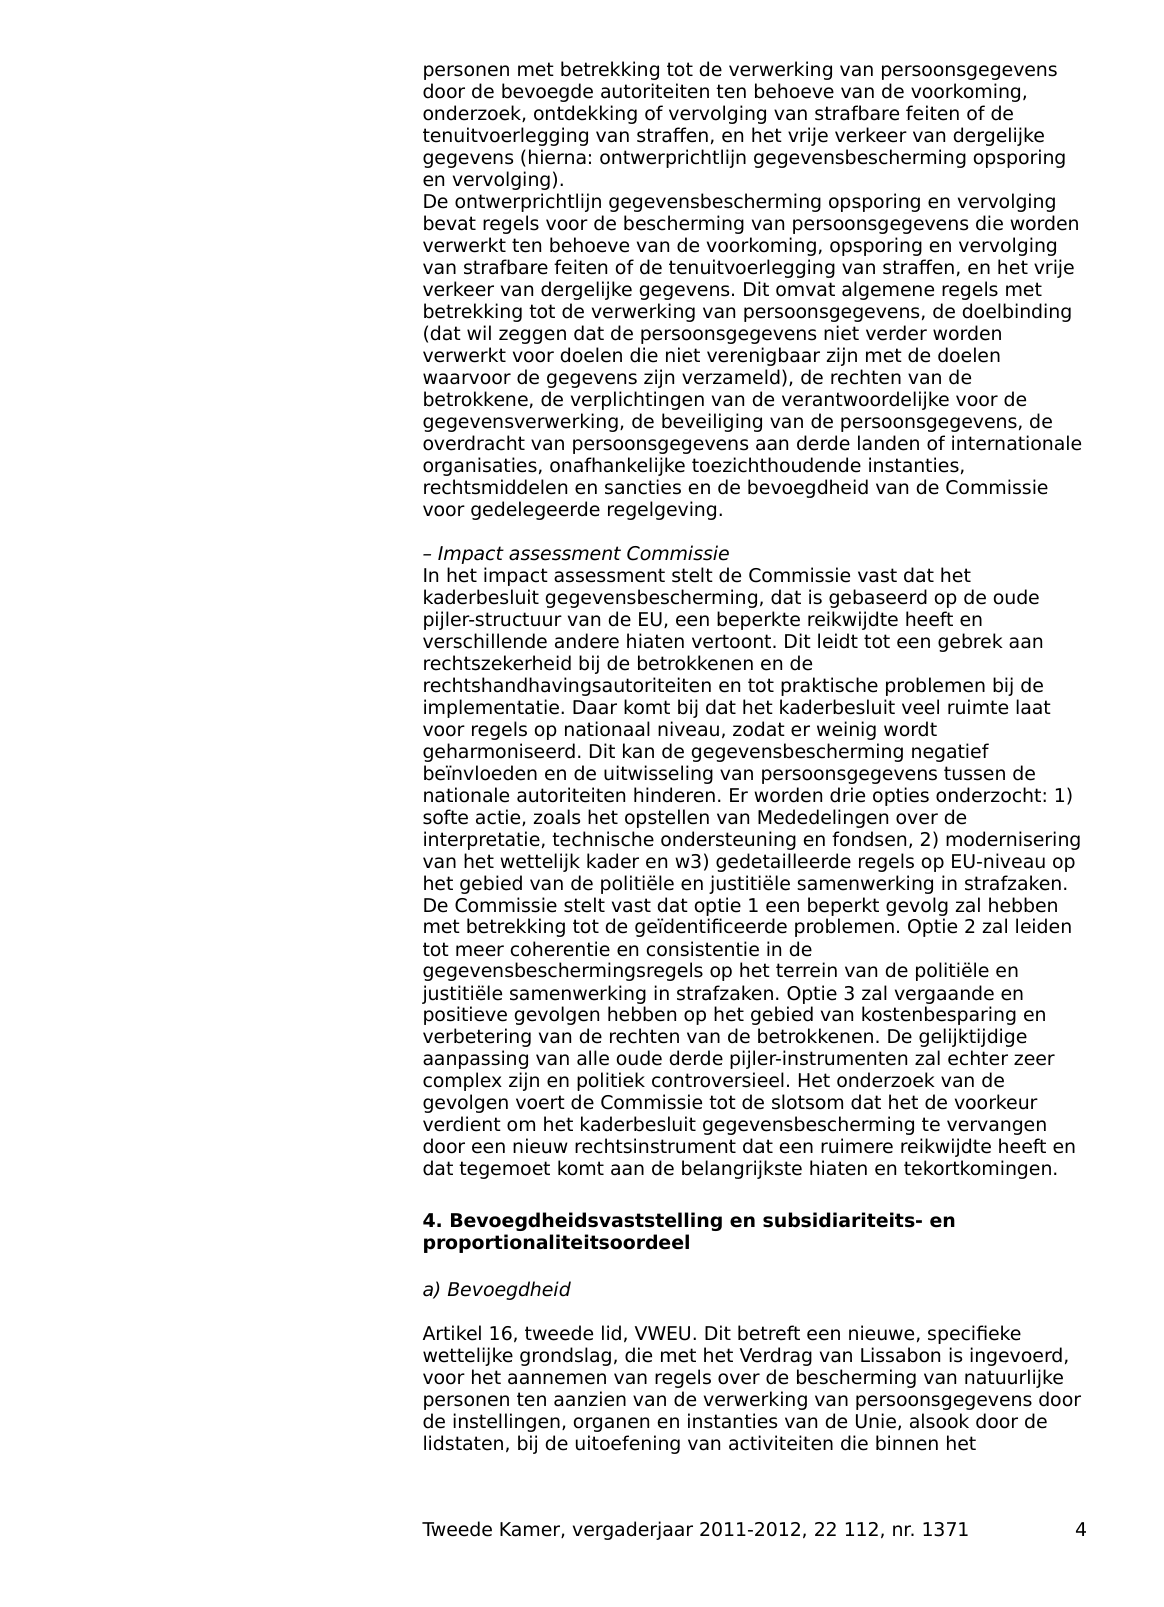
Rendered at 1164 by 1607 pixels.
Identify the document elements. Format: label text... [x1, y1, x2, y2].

subtitle a) Bevoegdheid [422, 1279, 1087, 1301]
text personen met betrekking tot de verwerking van persoonsgegevens door de bevoegde autoriteiten ten behoeve van de voorkoming, onderzoek, ontdekking of vervolging van strafbare feiten of de tenuitvoerlegging van straffen, en het vrije verkeer van dergelijke gegevens (hierna: ontwerprichtlijn gegevensbescherming opsporing en vervolging). [422, 59, 1087, 191]
text De ontwerprichtlijn gegevensbescherming opsporing en vervolging bevat regels voor de bescherming van persoonsgegevens die worden verwerkt ten behoeve van de voorkoming, opsporing en vervolging van strafbare feiten of de tenuitvoerlegging van straffen, en het vrije verkeer van dergelijke gegevens. Dit omvat algemene regels met betrekking tot de verwerking van persoonsgegevens, de doelbinding (dat wil zeggen dat de persoonsgegevens niet verder worden verwerkt voor doelen die niet verenigbaar zijn met de doelen waarvoor de gegevens zijn verzameld), de rechten van de betrokkene, de verplichtingen van de verantwoordelijke voor de gegevensverwerking, de beveiliging van de persoonsgegevens, de overdracht van persoonsgegevens aan derde landen of internationale organisaties, onafhankelijke toezichthoudende instanties, rechtsmiddelen en sancties en de bevoegdheid van de Commissie voor gedelegeerde regelgeving. [422, 191, 1087, 521]
subtitle 4. Bevoegdheidsvaststelling en subsidiariteits- en proportionaliteitsoordeel [422, 1210, 1087, 1254]
text In het impact assessment stelt de Commissie vast dat het kaderbesluit gegevensbescherming, dat is gebaseerd op de oude pijler-structuur van de EU, een beperkte reikwijdte heeft en verschillende andere hiaten vertoont. Dit leidt tot een gebrek aan rechtszekerheid bij de betrokkenen en de rechtshandhavingsautoriteiten en tot praktische problemen bij de implementatie. Daar komt bij dat het kaderbesluit veel ruimte laat voor regels op nationaal niveau, zodat er weinig wordt geharmoniseerd. Dit kan de gegevensbescherming negatief beïnvloeden en de uitwisseling van persoonsgegevens tussen de nationale autoriteiten hinderen. Er worden drie opties onderzocht: 1) softe actie, zoals het opstellen van Mededelingen over de interpretatie, technische ondersteuning en fondsen, 2) modernisering van het wettelijk kader en w3) gedetailleerde regels op EU-niveau op het gebied van de politiële en justitiële samenwerking in strafzaken. De Commissie stelt vast dat optie 1 een beperkt gevolg zal hebben met betrekking tot de geïdentificeerde problemen. Optie 2 zal leiden tot meer coherentie en consistentie in de gegevensbeschermingsregels op het terrein van de politiële en justitiële samenwerking in strafzaken. Optie 3 zal vergaande en positieve gevolgen hebben op het gebied van kostenbesparing en verbetering van de rechten van de betrokkenen. De gelijktijdige aanpassing van alle oude derde pijler-instrumenten zal echter zeer complex zijn en politiek controversieel. Het onderzoek van de gevolgen voert de Commissie tot de slotsom dat het de voorkeur verdient om het kaderbesluit gegevensbescherming te vervangen door een nieuw rechtsinstrument dat een ruimere reikwijdte heeft en dat tegemoet komt aan de belangrijkste hiaten en tekortkomingen. [422, 565, 1087, 1180]
subtitle – Impact assessment Commissie [422, 543, 1087, 565]
text Artikel 16, tweede lid, VWEU. Dit betreft een nieuwe, specifieke wettelijke grondslag, die met het Verdrag van Lissabon is ingevoerd, voor het aannemen van regels over de bescherming van natuurlijke personen ten aanzien van de verwerking van persoonsgegevens door de instellingen, organen en instanties van de Unie, alsook door de lidstaten, bij de uitoefening van activiteiten die binnen het [422, 1323, 1087, 1455]
